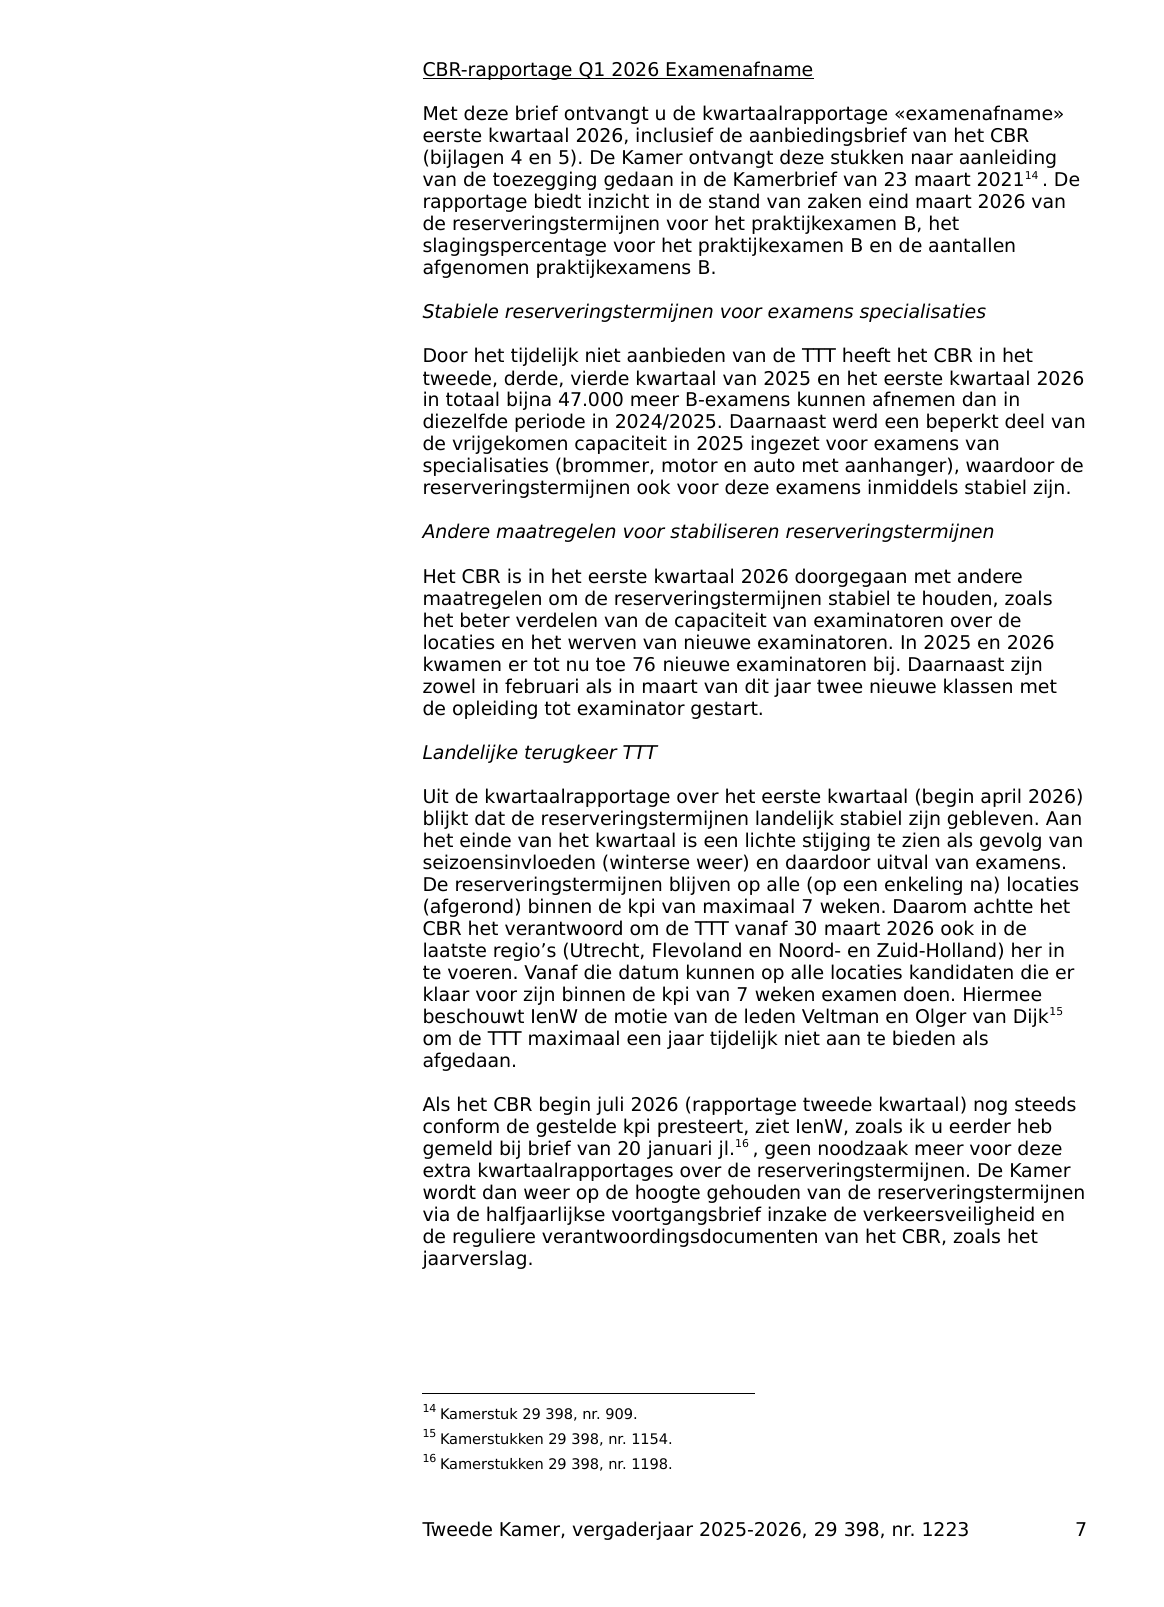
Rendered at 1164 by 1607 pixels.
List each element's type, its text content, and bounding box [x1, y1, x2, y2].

subtitle Andere maatregelen voor stabiliseren reserveringstermijnen [422, 521, 1087, 543]
text Het CBR is in het eerste kwartaal 2026 doorgegaan met andere maatregelen om de reserveringstermijnen stabiel te houden, zoals het beter verdelen van de capaciteit van examinatoren over de locaties en het werven van nieuwe examinatoren. In 2025 en 2026 kwamen er tot nu toe 76 nieuwe examinatoren bij. Daarnaast zijn zowel in februari als in maart van dit jaar twee nieuwe klassen met de opleiding tot examinator gestart. [422, 566, 1087, 719]
text Door het tijdelijk niet aanbieden van de TTT heeft het CBR in het tweede, derde, vierde kwartaal van 2025 en het eerste kwartaal 2026 in totaal bijna 47.000 meer B-examens kunnen afnemen dan in diezelfde periode in 2024/2025. Daarnaast werd een beperkt deel van de vrijgekomen capaciteit in 2025 ingezet voor examens van specialisaties (brommer, motor en auto met aanhanger), waardoor de reserveringstermijnen ook voor deze examens inmiddels stabiel zijn. [422, 345, 1087, 499]
text Kamerstukken 29 398, nr. 1198. [422, 1452, 1087, 1474]
text Als het CBR begin juli 2026 (rapportage tweede kwartaal) nog steeds conform de gestelde kpi presteert, ziet IenW, zoals ik u eerder heb gemeld bij brief van 20 januari jl., geen noodzaak meer voor deze extra kwartaalrapportages over de reserveringstermijnen. De Kamer wordt dan weer op de hoogte gehouden van de reserveringstermijnen via de halfjaarlijkse voortgangsbrief inzake de verkeersveiligheid en de reguliere verantwoordingsdocumenten van het CBR, zoals het jaarverslag. [422, 1094, 1087, 1269]
subtitle CBR-rapportage Q1 2026 Examenafname [422, 59, 1087, 81]
subtitle Landelijke terugkeer TTT [422, 742, 1087, 764]
text Met deze brief ontvangt u de kwartaalrapportage «examenafname» eerste kwartaal 2026, inclusief de aanbiedingsbrief van het CBR (bijlagen 4 en 5). De Kamer ontvangt deze stukken naar aanleiding van de toezegging gedaan in de Kamerbrief van 23 maart 2021. De rapportage biedt inzicht in de stand van zaken eind maart 2026 van de reserveringstermijnen voor het praktijkexamen B, het slagingspercentage voor het praktijkexamen B en de aantallen afgenomen praktijkexamens B. [422, 103, 1087, 279]
subtitle Stabiele reserveringstermijnen voor examens specialisaties [422, 301, 1087, 323]
text Kamerstukken 29 398, nr. 1154. [422, 1427, 1087, 1449]
text Uit de kwartaalrapportage over het eerste kwartaal (begin april 2026) blijkt dat de reserveringstermijnen landelijk stabiel zijn gebleven. Aan het einde van het kwartaal is een lichte stijging te zien als gevolg van seizoensinvloeden (winterse weer) en daardoor uitval van examens. De reserveringstermijnen blijven op alle (op een enkeling na) locaties (afgerond) binnen de kpi van maximaal 7 weken. Daarom achtte het CBR het verantwoord om de TTT vanaf 30 maart 2026 ook in de laatste regio’s (Utrecht, Flevoland en Noord- en Zuid-Holland) her in te voeren. Vanaf die datum kunnen op alle locaties kandidaten die er klaar voor zijn binnen de kpi van 7 weken examen doen. Hiermee beschouwt IenW de motie van de leden Veltman en Olger van Dijk om de TTT maximaal een jaar tijdelijk niet aan te bieden als afgedaan. [422, 786, 1087, 1072]
text Kamerstuk 29 398, nr. 909. [422, 1402, 1087, 1424]
